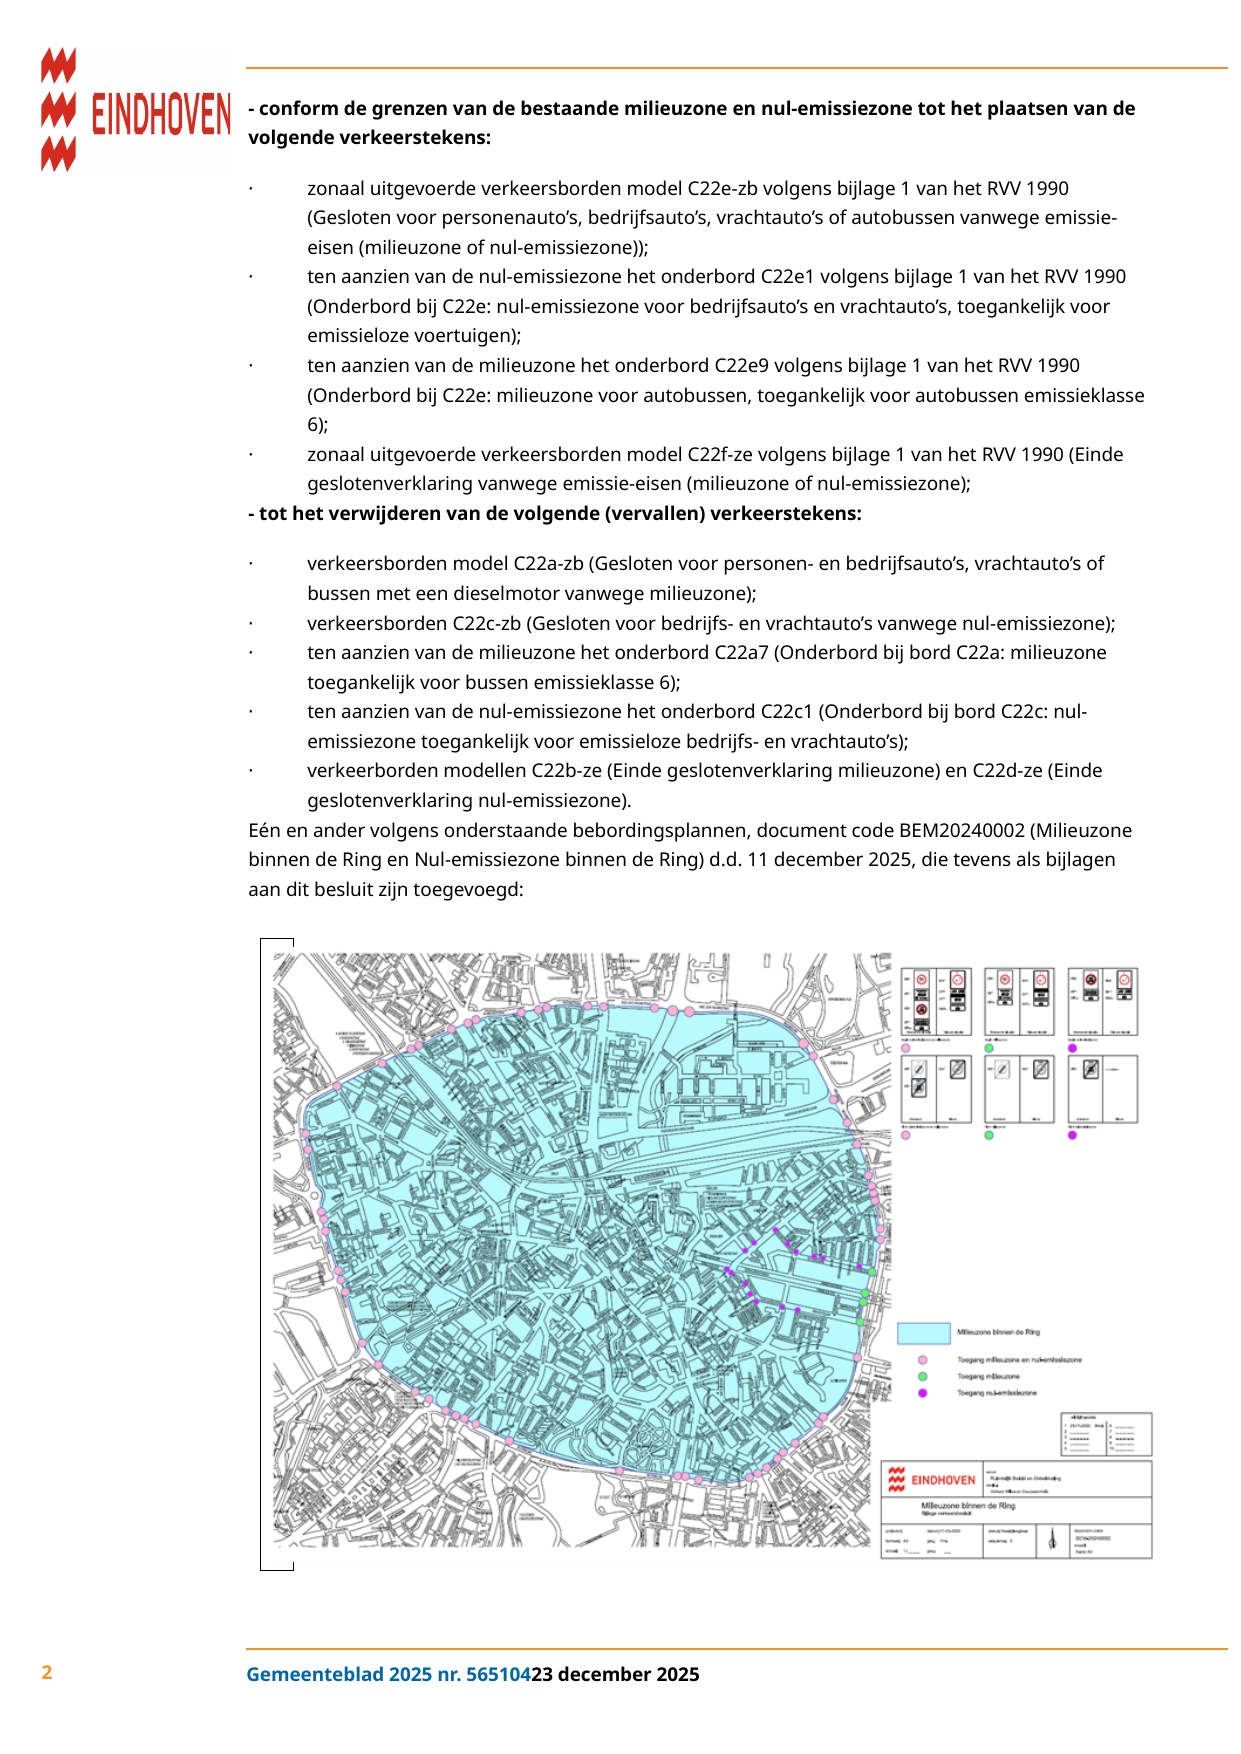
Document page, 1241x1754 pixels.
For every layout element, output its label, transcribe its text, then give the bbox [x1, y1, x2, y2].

list ten aanzien van de milieuzone het onderbord C22a7 (Onderbord bij bord C22a: milieuzone toegankelijk voor bussen emissieklasse 6); [248, 639, 1152, 695]
list verkeersborden C22c-zb (Gesloten voor bedrijfs- en vrachtauto’s vanwege nul-emissiezone); [248, 610, 1152, 636]
list zonaal uitgevoerde verkeersborden model C22e-zb volgens bijlage 1 van het RVV 1990 (Gesloten voor personenauto’s, bedrijfsauto’s, vrachtauto’s of autobussen vanwege emissie-eisen (milieuzone of nul-emissiezone)); [248, 175, 1152, 260]
text - tot het verwijderen van de volgende (vervallen) verkeerstekens: [248, 500, 1152, 526]
list ten aanzien van de milieuzone het onderbord C22e9 volgens bijlage 1 van het RVV 1990 (Onderbord bij C22e: milieuzone voor autobussen, toegankelijk voor autobussen emissieklasse 6); [248, 352, 1152, 437]
picture [41, 47, 231, 172]
text Eén en ander volgens onderstaande bebordingsplannen, document code BEM20240002 (Milieuzone binnen de Ring en Nul-emissiezone binnen de Ring) d.d. 11 december 2025, die tevens als bijlagen aan dit besluit zijn toegevoegd: [248, 817, 1152, 902]
list verkeerborden modellen C22b-ze (Einde geslotenverklaring milieuzone) en C22d-ze (Einde geslotenverklaring nul-emissiezone). [248, 758, 1152, 813]
picture [268, 947, 1155, 1562]
list ten aanzien van de nul-emissiezone het onderbord C22c1 (Onderbord bij bord C22c: nul-emissiezone toegankelijk voor emissieloze bedrijfs- en vrachtauto’s); [248, 698, 1152, 754]
list zonaal uitgevoerde verkeersborden model C22f-ze volgens bijlage 1 van het RVV 1990 (Einde geslotenverklaring vanwege emissie-eisen (milieuzone of nul-emissiezone); [248, 441, 1152, 496]
list verkeersborden model C22a-zb (Gesloten voor personen- en bedrijfsauto’s, vrachtauto’s of bussen met een dieselmotor vanwege milieuzone); [248, 551, 1152, 606]
list ten aanzien van de nul-emissiezone het onderbord C22e1 volgens bijlage 1 van het RVV 1990 (Onderbord bij C22e: nul-emissiezone voor bedrijfsauto’s en vrachtauto’s, toegankelijk voor emissieloze voertuigen); [248, 263, 1152, 348]
text - conform de grenzen van de bestaande milieuzone en nul-emissiezone tot het plaatsen van de volgende verkeerstekens: [248, 95, 1152, 150]
